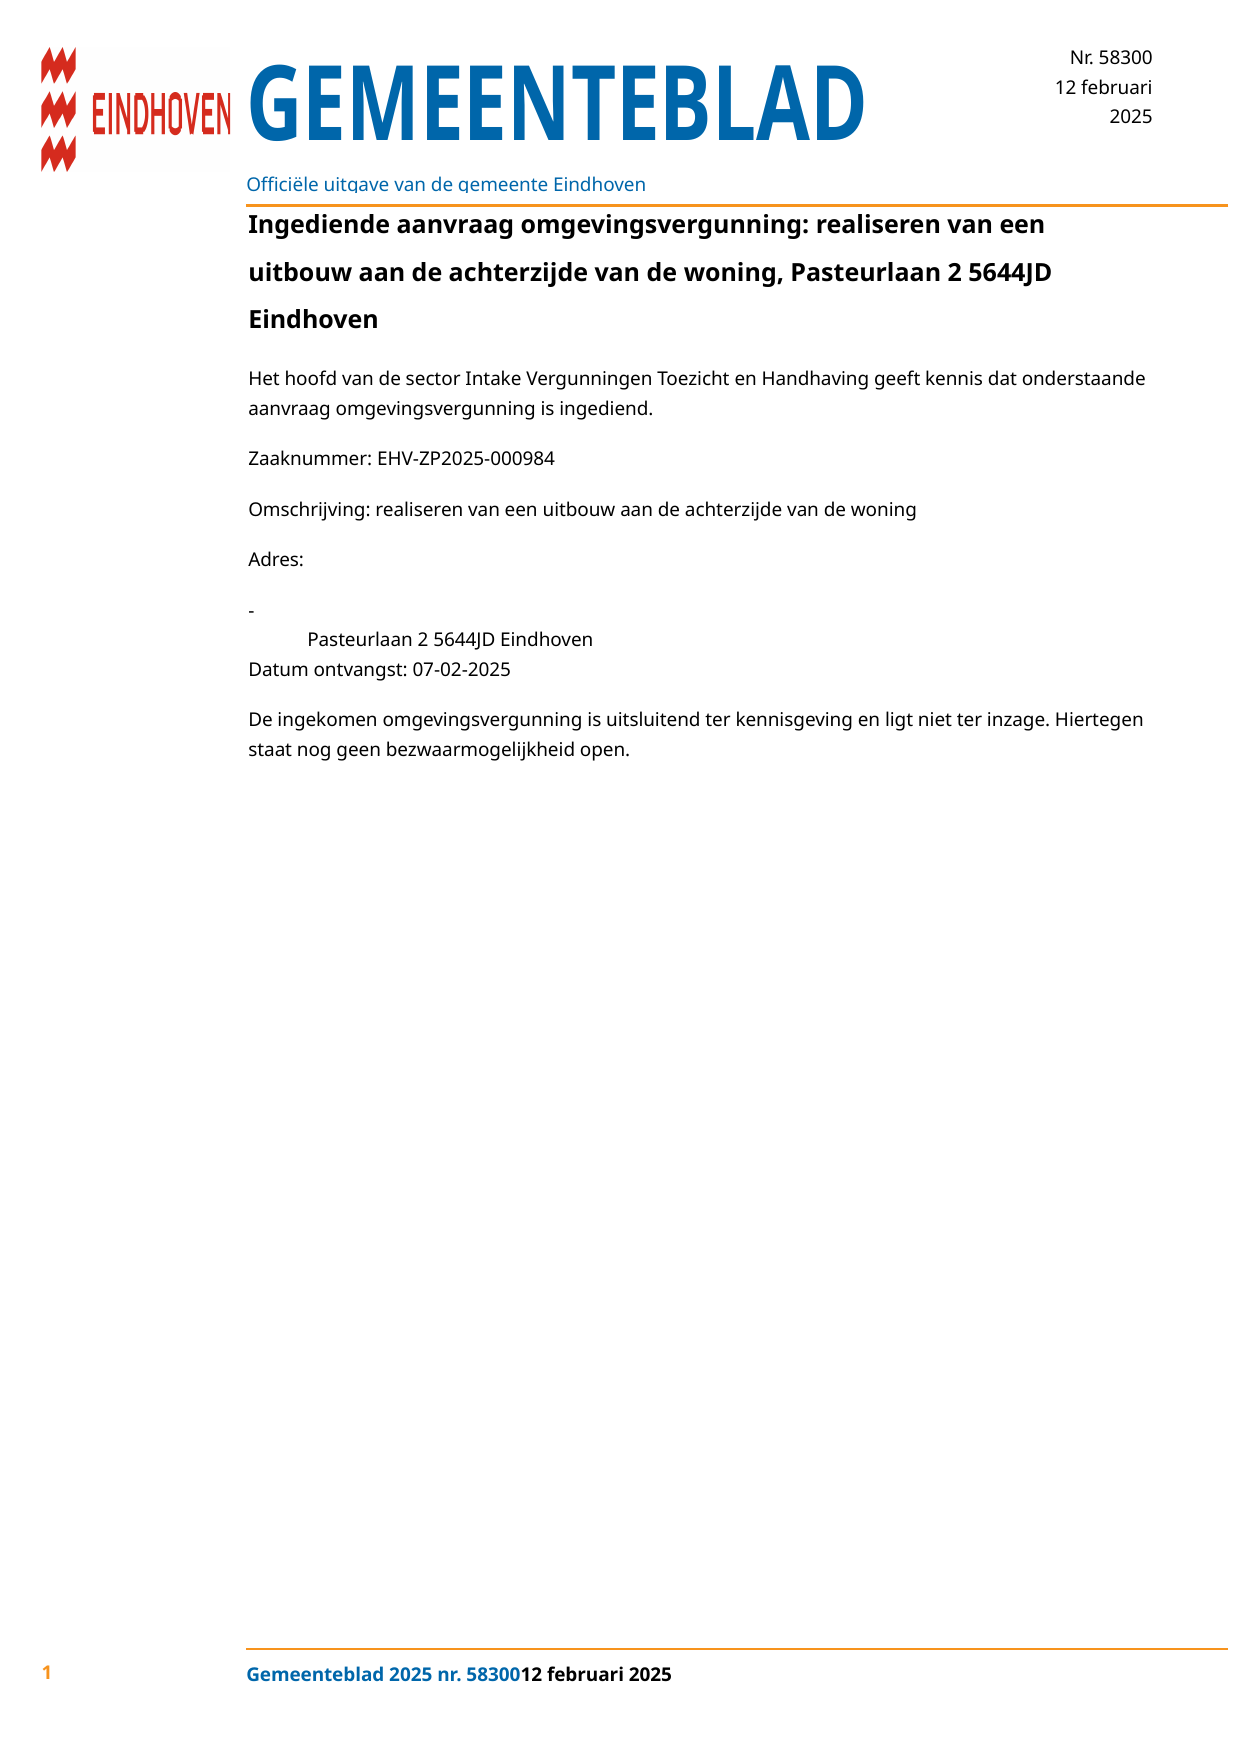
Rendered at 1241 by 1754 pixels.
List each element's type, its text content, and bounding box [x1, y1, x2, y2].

text Zaaknummer: EHV-ZP2025-000984 [248, 446, 1152, 471]
text Omschrijving: realiseren van een uitbouw aan de achterzijde van de woning [248, 496, 1152, 522]
text Ingediende aanvraag omgevingsvergunning: realiseren van een uitbouw aan de achterzijde van de woning, Pasteurlaan 2 5644JD Eindhoven [248, 207, 1152, 336]
list Pasteurlaan 2 5644JD Eindhoven [248, 626, 1152, 652]
picture [41, 47, 231, 172]
text De ingekomen omgevingsvergunning is uitsluitend ter kennisgeving en ligt niet ter inzage. Hiertegen staat nog geen bezwaarmogelijkheid open. [248, 706, 1152, 762]
text Adres: [248, 546, 1152, 572]
text Datum ontvangst: 07-02-2025 [248, 656, 1152, 682]
text Het hoofd van de sector Intake Vergunningen Toezicht en Handhaving geeft kennis dat onderstaande aanvraag omgevingsvergunning is ingediend. [248, 366, 1152, 421]
